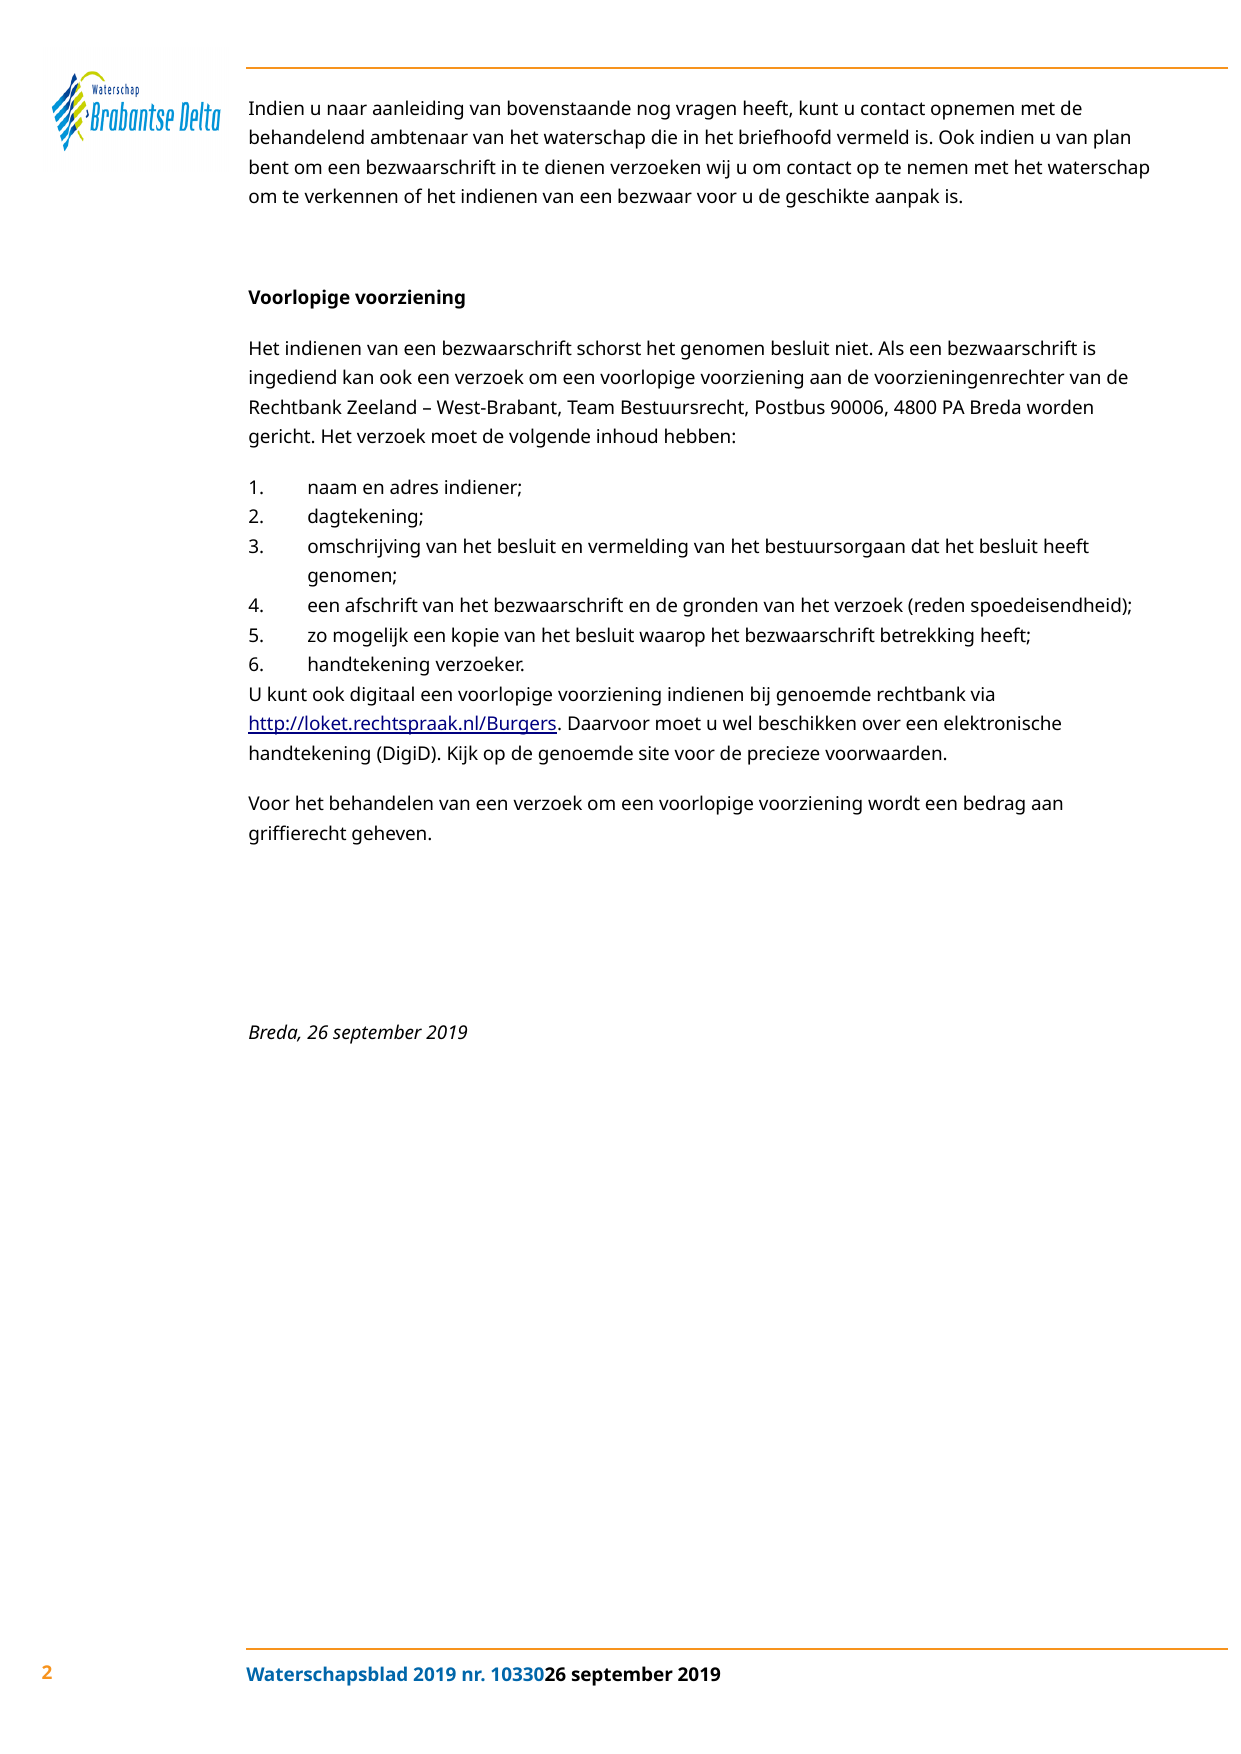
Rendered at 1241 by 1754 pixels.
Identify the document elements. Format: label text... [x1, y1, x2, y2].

list naam en adres indiener; [248, 474, 1152, 500]
text Het indienen van een bezwaarschrift schorst het genomen besluit niet. Als een bezwaarschrift is ingediend kan ook een verzoek om een voorlopige voorziening aan de voorzieningenrechter van de Rechtbank Zeeland – West-Brabant, Team Bestuursrecht, Postbus 90006, 4800 PA Breda worden gericht. Het verzoek moet de volgende inhoud hebben: [248, 335, 1152, 449]
picture [41, 47, 231, 172]
text Voorlopige voorziening [248, 284, 1152, 310]
list omschrijving van het besluit en vermelding van het bestuursorgaan dat het besluit heeft genomen; [248, 533, 1152, 588]
list handtekening verzoeker. [248, 651, 1152, 677]
text U kunt ook digitaal een voorlopige voorziening indienen bij genoemde rechtbank via http://loket.rechtspraak.nl/Burgers. Daarvoor moet u wel beschikken over een elektronische handtekening (DigiD). Kijk op de genoemde site voor de precieze voorwaarden. [248, 681, 1152, 766]
list dagtekening; [248, 503, 1152, 529]
text Indien u naar aanleiding van bovenstaande nog vragen heeft, kunt u contact opnemen met de behandelend ambtenaar van het waterschap die in het briefhoofd vermeld is. Ook indien u van plan bent om een bezwaarschrift in te dienen verzoeken wij u om contact op te nemen met het waterschap om te verkennen of het indienen van een bezwaar voor u de geschikte aanpak is. [248, 95, 1152, 209]
text Breda, 26 september 2019 [248, 1019, 1152, 1045]
list een afschrift van het bezwaarschrift en de gronden van het verzoek (reden spoedeisendheid); [248, 592, 1152, 618]
text Voor het behandelen van een verzoek om een voorlopige voorziening wordt een bedrag aan griffierecht geheven. [248, 791, 1152, 846]
list zo mogelijk een kopie van het besluit waarop het bezwaarschrift betrekking heeft; [248, 622, 1152, 648]
